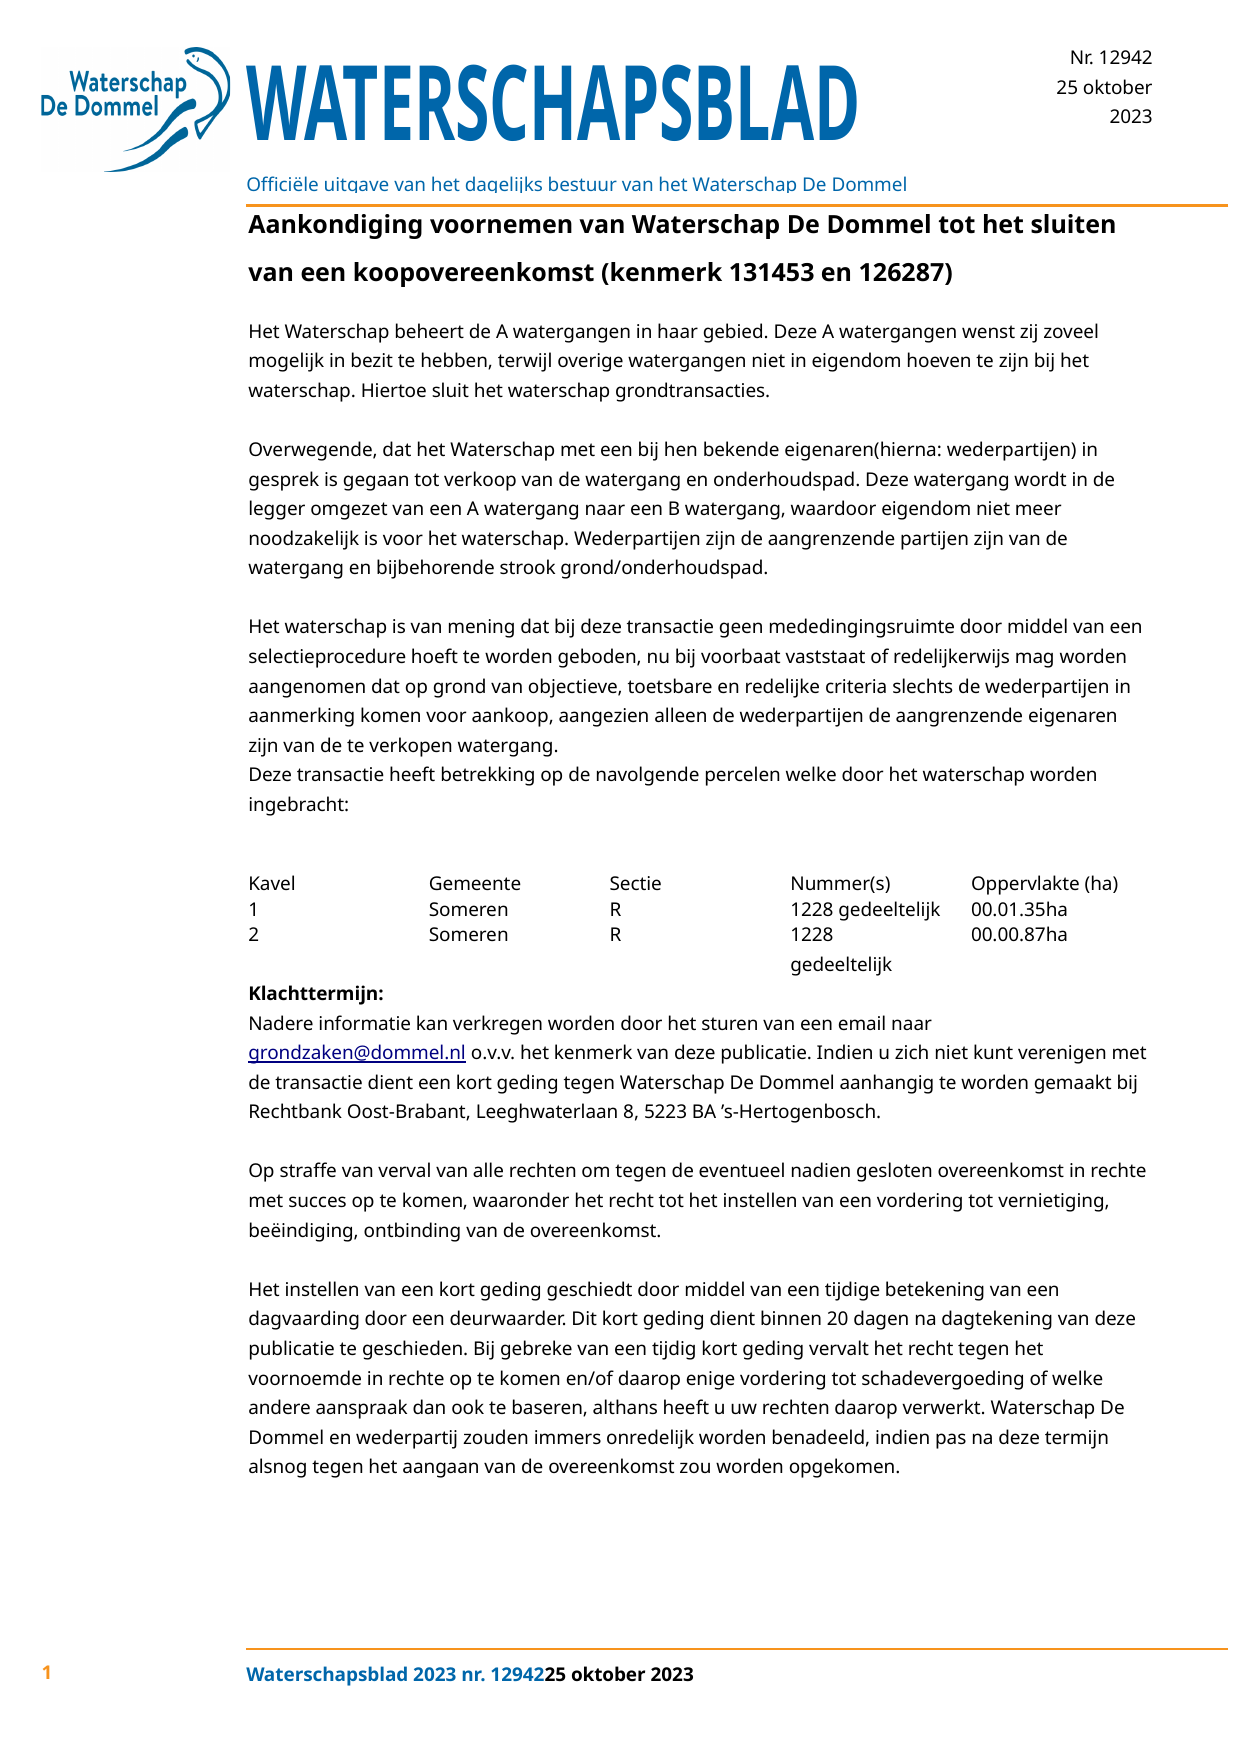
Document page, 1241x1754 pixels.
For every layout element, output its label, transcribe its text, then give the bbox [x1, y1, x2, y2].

picture [198, 118, 210, 131]
table_cell 00.01.35ha [971, 896, 1152, 922]
picture [204, 47, 231, 76]
table_header Sectie [609, 870, 790, 896]
picture [41, 47, 231, 172]
table_cell 00.00.87ha [971, 922, 1152, 977]
text Het waterschap is van mening dat bij deze transactie geen mededingingsruimte door middel van een selectieprocedure hoeft te worden geboden, nu bij voorbaat vaststaat of redelijkerwijs mag worden aangenomen dat op grond van objectieve, toetsbare en redelijke criteria slechts de wederpartijen in aanmerking komen voor aankoop, aangezien alleen de wederpartijen de aangrenzende eigenaren zijn van de te verkopen watergang. [248, 614, 1152, 758]
text Het Waterschap beheert de A watergangen in haar gebied. Deze A watergangen wenst zij zoveel mogelijk in bezit te hebben, terwijl overige watergangen niet in eigendom hoeven te zijn bij het waterschap. Hiertoe sluit het waterschap grondtransacties. [248, 318, 1152, 403]
table_header Nummer(s) [790, 870, 971, 896]
text Het instellen van een kort geding geschiedt door middel van een tijdige betekening van een dagvaarding door een deurwaarder. Dit kort geding dient binnen 20 dagen na dagtekening van deze publicatie te geschieden. Bij gebreke van een tijdig kort geding vervalt het recht tegen het voornoemde in rechte op te komen en/of daarop enige vordering tot schadevergoeding of welke andere aanspraak dan ook te baseren, althans heeft u uw rechten daarop verwerkt. Waterschap De Dommel en wederpartij zouden immers onredelijk worden benadeeld, indien pas na deze termijn alsnog tegen het aangaan van de overeenkomst zou worden opgekomen. [248, 1276, 1152, 1479]
table_header Kavel [248, 870, 429, 896]
table_cell Someren [429, 896, 609, 922]
table_cell R [609, 922, 790, 977]
table_cell 1 [248, 896, 429, 922]
text Deze transactie heeft betrekking op de navolgende percelen welke door het waterschap worden ingebracht: [248, 762, 1152, 817]
text Klachttermijn: [248, 980, 1152, 1006]
text Op straffe van verval van alle rechten om tegen de eventueel nadien gesloten overeenkomst in rechte met succes op te komen, waaronder het recht tot het instellen van een vordering tot vernietiging, beëindiging, ontbinding van de overeenkomst. [248, 1158, 1152, 1243]
table_header Oppervlakte (ha) [971, 870, 1152, 896]
table_header Gemeente [429, 870, 609, 896]
text Nadere informatie kan verkregen worden door het sturen van een email naar grondzaken@dommel.nl o.v.v. het kenmerk van deze publicatie. Indien u zich niet kunt verenigen met de transactie dient een kort geding tegen Waterschap De Dommel aanhangig te worden gemaakt bij Rechtbank Oost‑Brabant, Leeghwaterlaan 8, 5223 BA ’s-Hertogenbosch. [248, 1010, 1152, 1124]
text Overwegende, dat het Waterschap met een bij hen bekende eigenaren(hierna: wederpartijen) in gesprek is gegaan tot verkoop van de watergang en onderhoudspad. Deze watergang wordt in de legger omgezet van een A watergang naar een B watergang, waardoor eigendom niet meer noodzakelijk is voor het waterschap. Wederpartijen zijn de aangrenzende partijen zijn van de watergang en bijbehorende strook grond/onderhoudspad. [248, 436, 1152, 580]
table_cell 1228 gedeeltelijk [790, 922, 971, 977]
text Aankondiging voornemen van Waterschap De Dommel tot het sluiten van een koopovereenkomst (kenmerk 131453 en 126287) [248, 207, 1152, 288]
table_cell 2 [248, 922, 429, 977]
table_cell Someren [429, 922, 609, 977]
picture [45, 99, 51, 111]
table_cell 1228 gedeeltelijk [790, 896, 971, 922]
table_cell R [609, 896, 790, 922]
